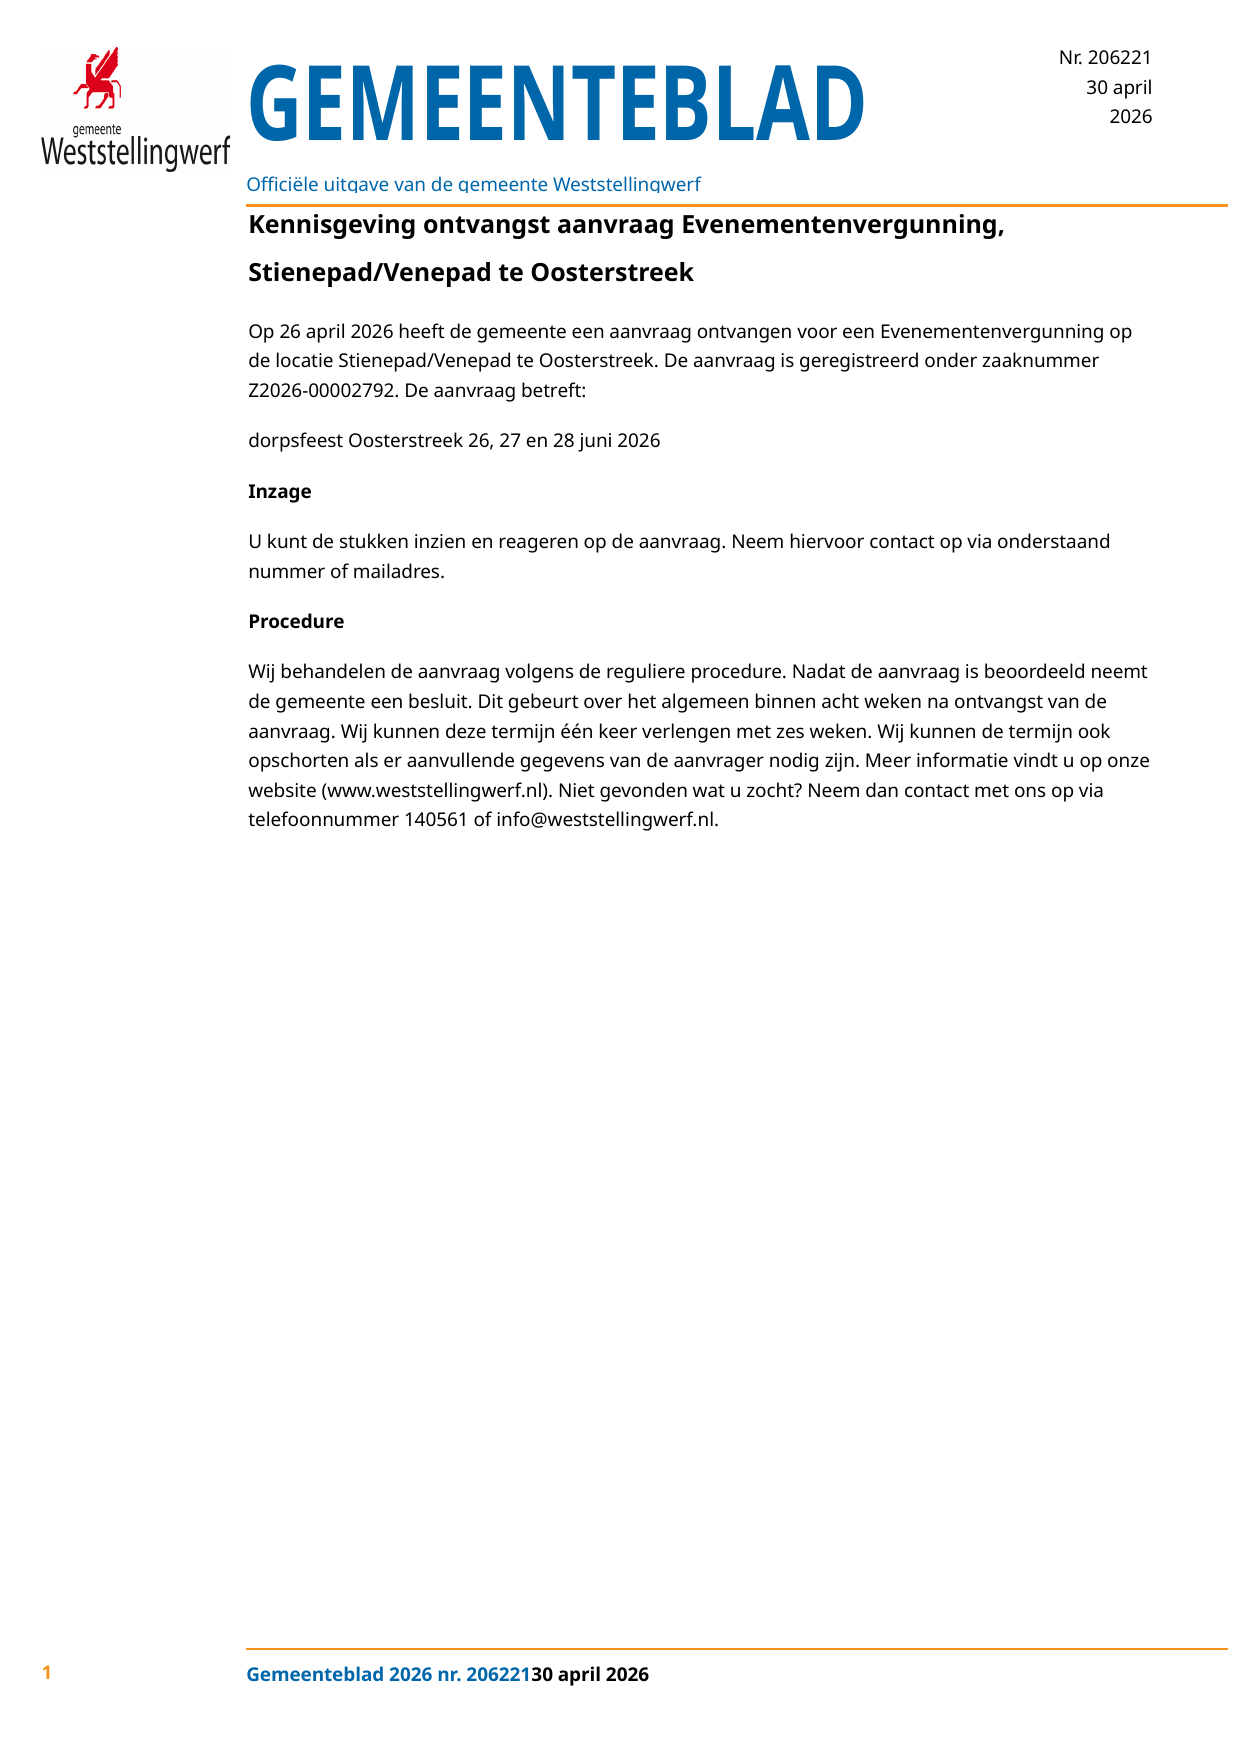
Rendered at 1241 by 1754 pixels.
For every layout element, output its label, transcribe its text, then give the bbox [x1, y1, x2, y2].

text Wij behandelen de aanvraag volgens de reguliere procedure. Nadat de aanvraag is beoordeeld neemt de gemeente een besluit. Dit gebeurt over het algemeen binnen acht weken na ontvangst van de aanvraag. Wij kunnen deze termijn één keer verlengen met zes weken. Wij kunnen de termijn ook opschorten als er aanvullende gegevens van de aanvrager nodig zijn. Meer informatie vindt u op onze website (www.weststellingwerf.nl). Niet gevonden wat u zocht? Neem dan contact met ons op via telefoonnummer 140561 of info@weststellingwerf.nl. [248, 659, 1152, 832]
picture [41, 47, 231, 172]
text Kennisgeving ontvangst aanvraag Evenementenvergunning, Stienepad/Venepad te Oosterstreek [248, 207, 1152, 288]
text Inzage [248, 478, 1152, 504]
text Op 26 april 2026 heeft de gemeente een aanvraag ontvangen voor een Evenementenvergunning op de locatie Stienepad/Venepad te Oosterstreek. De aanvraag is geregistreerd onder zaaknummer Z2026-00002792. De aanvraag betreft: [248, 318, 1152, 403]
text dorpsfeest Oosterstreek 26, 27 en 28 juni 2026 [248, 427, 1152, 453]
text Procedure [248, 608, 1152, 634]
text U kunt de stukken inzien en reageren op de aanvraag. Neem hiervoor contact op via onderstaand nummer of mailadres. [248, 528, 1152, 584]
